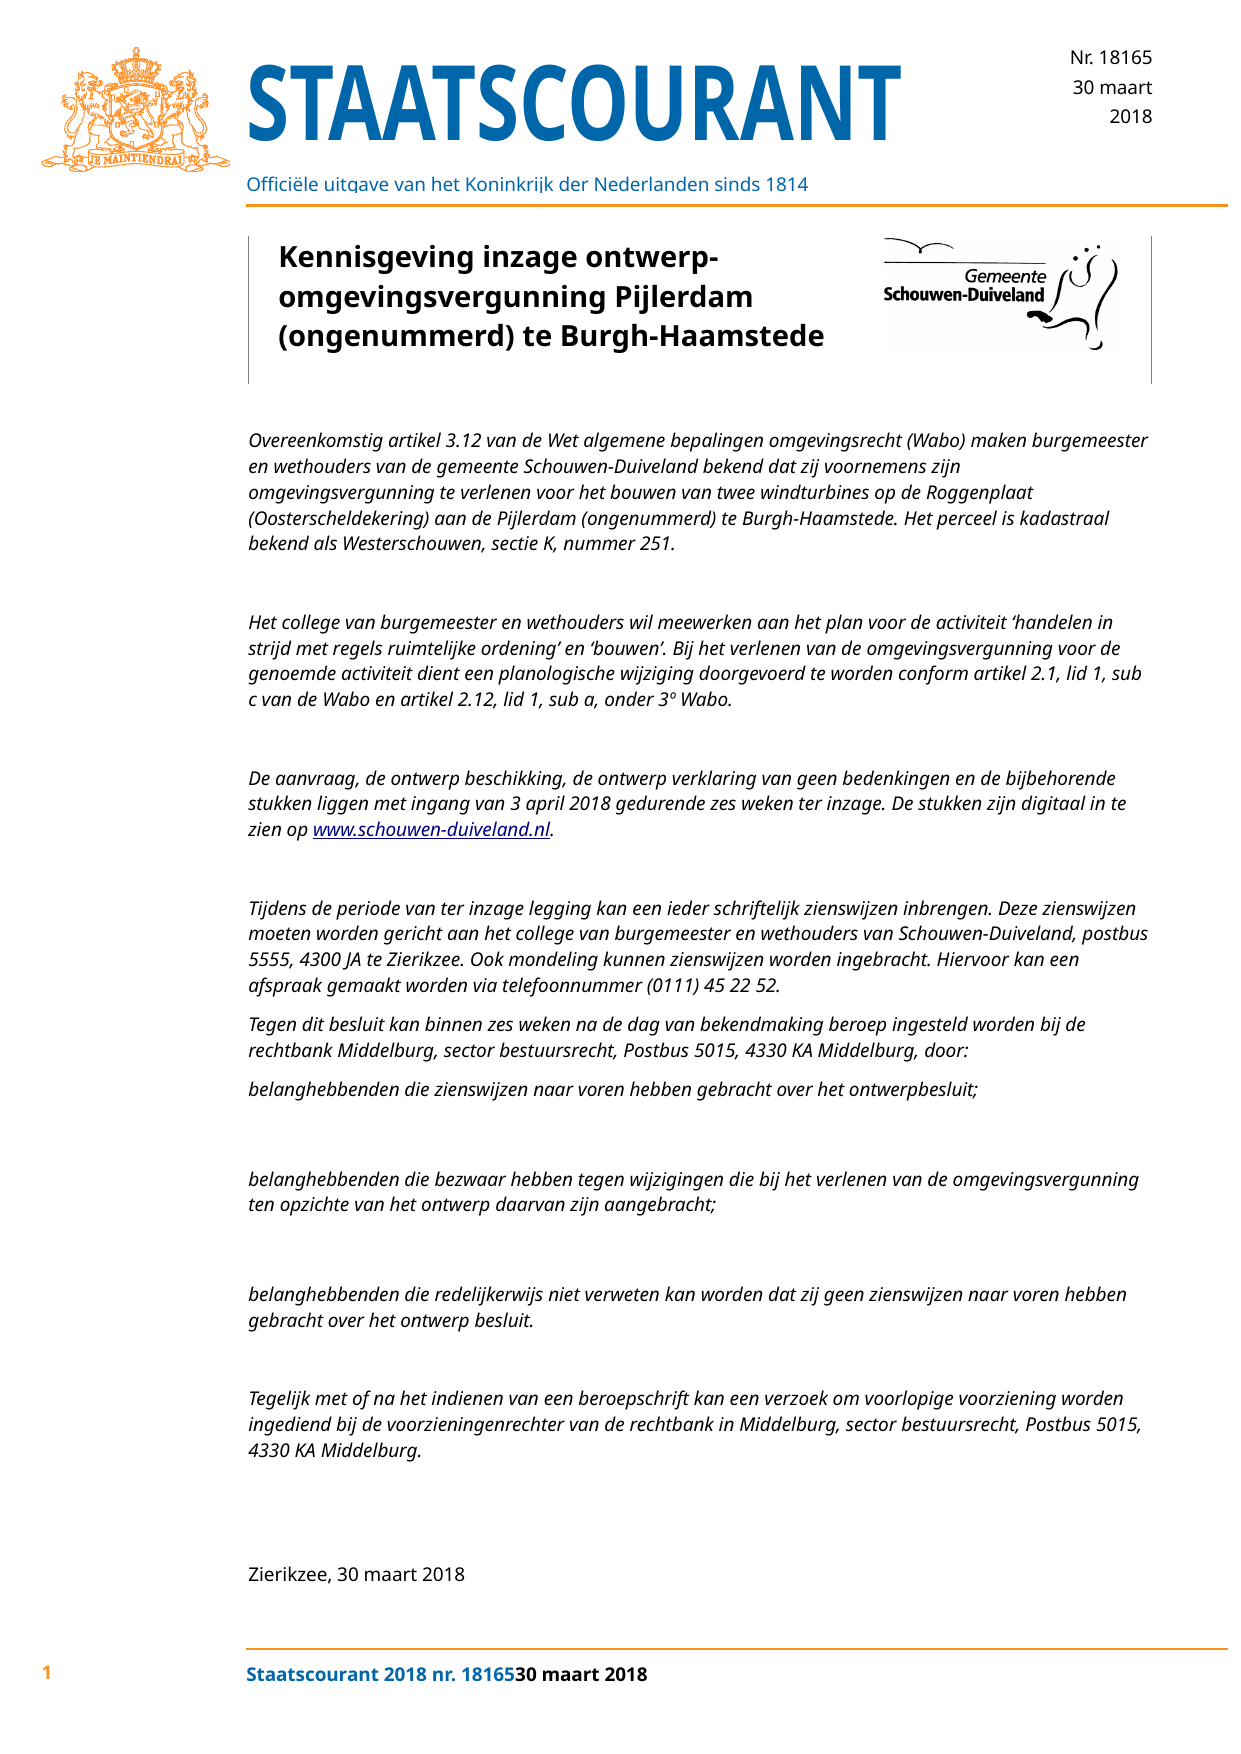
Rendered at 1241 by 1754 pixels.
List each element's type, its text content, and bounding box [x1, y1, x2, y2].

picture [882, 236, 1119, 351]
text Tijdens de periode van ter inzage legging kan een ieder schriftelijk zienswijzen inbrengen. Deze zienswijzen moeten worden gericht aan het college van burgemeester en wethouders van Schouwen-Duiveland, postbus 5555, 4300 JA te Zierikzee. Ook mondeling kunnen zienswijzen worden ingebracht. Hiervoor kan een afspraak gemaakt worden via telefoonnummer (0111) 45 22 52. [248, 895, 1152, 998]
text Overeenkomstig artikel 3.12 van de Wet algemene bepalingen omgevingsrecht (Wabo) maken burgemeester en wethouders van de gemeente Schouwen-Duiveland bekend dat zij voornemens zijn omgevingsvergunning te verlenen voor het bouwen van twee windturbines op de Roggenplaat (Oosterscheldekering) aan de Pijlerdam (ongenummerd) te Burgh-Haamstede. Het perceel is kadastraal bekend als Westerschouwen, sectie K, nummer 251. [248, 427, 1152, 556]
text Tegelijk met of na het indienen van een beroepschrift kan een verzoek om voorlopige voorziening worden ingediend bij de voorzieningenrechter van de rechtbank in Middelburg, sector bestuursrecht, Postbus 5015, 4330 KA Middelburg. [248, 1386, 1152, 1463]
text belanghebbenden die zienswijzen naar voren hebben gebracht over het ontwerpbesluit; [248, 1076, 1152, 1102]
text Zierikzee, 30 maart 2018 [248, 1561, 1152, 1587]
table_header [850, 236, 1151, 384]
picture [41, 47, 231, 172]
text De aanvraag, de ontwerp beschikking, de ontwerp verklaring van geen bedenkingen en de bijbehorende stukken liggen met ingang van 3 april 2018 gedurende zes weken ter inzage. De stukken zijn digitaal in te zien op www.schouwen-duiveland.nl. [248, 765, 1152, 842]
text belanghebbenden die bezwaar hebben tegen wijzigingen die bij het verlenen van de omgevingsvergunning ten opzichte van het ontwerp daarvan zijn aangebracht; [248, 1166, 1152, 1217]
text Het college van burgemeester en wethouders wil meewerken aan het plan voor de activiteit ‘handelen in strijd met regels ruimtelijke ordening’ en ‘bouwen’. Bij het verlenen van de omgevingsvergunning voor de genoemde activiteit dient een planologische wijziging doorgevoerd te worden conform artikel 2.1, lid 1, sub c van de Wabo en artikel 2.12, lid 1, sub a, onder 3º Wabo. [248, 609, 1152, 712]
text belanghebbenden die redelijkerwijs niet verweten kan worden dat zij geen zienswijzen naar voren hebben gebracht over het ontwerp besluit. [248, 1281, 1152, 1333]
text Tegen dit besluit kan binnen zes weken na de dag van bekendmaking beroep ingesteld worden bij de rechtbank Middelburg, sector bestuursrecht, Postbus 5015, 4330 KA Middelburg, door: [248, 1011, 1152, 1063]
table_header Kennisgeving inzage ontwerp-omgevingsvergunning Pijlerdam (ongenummerd) te Burgh-Haamstede [249, 236, 850, 384]
